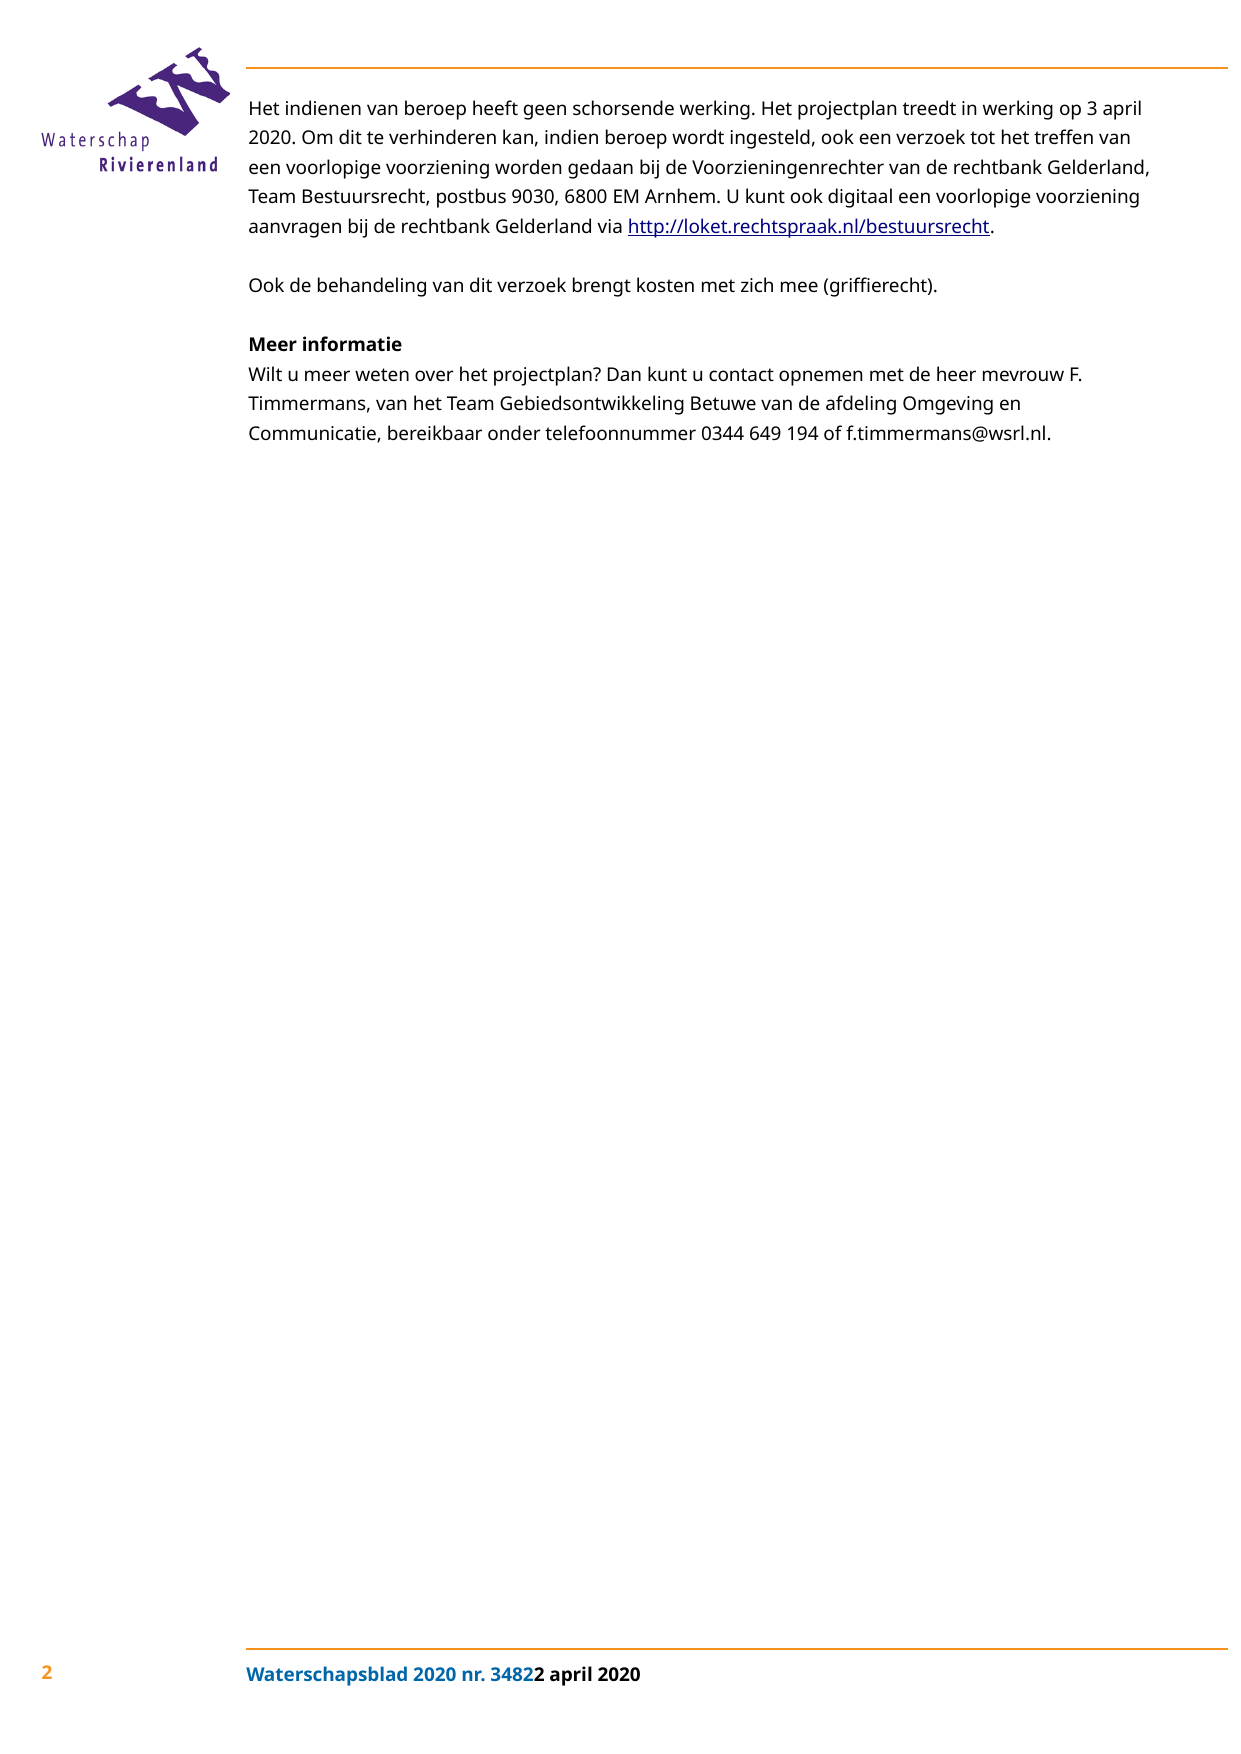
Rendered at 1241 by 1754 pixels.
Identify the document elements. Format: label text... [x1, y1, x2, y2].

picture [41, 47, 231, 172]
text Wilt u meer weten over het projectplan? Dan kunt u contact opnemen met de heer mevrouw F. Timmermans, van het Team Gebiedsontwikkeling Betuwe van de afdeling Omgeving en Communicatie, bereikbaar onder telefoonnummer 0344 649 194 of f.timmermans@wsrl.nl. [248, 361, 1152, 446]
text Ook de behandeling van dit verzoek brengt kosten met zich mee (griffierecht). [248, 272, 1152, 298]
text Het indienen van beroep heeft geen schorsende werking. Het projectplan treedt in werking op 3 april 2020. Om dit te verhinderen kan, indien beroep wordt ingesteld, ook een verzoek tot het treffen van een voorlopige voorziening worden gedaan bij de Voorzieningenrechter van de rechtbank Gelderland, Team Bestuursrecht, postbus 9030, 6800 EM Arnhem. U kunt ook digitaal een voorlopige voorziening aanvragen bij de rechtbank Gelderland via http://loket.rechtspraak.nl/bestuursrecht. [248, 95, 1152, 239]
text Meer informatie [248, 331, 1152, 357]
